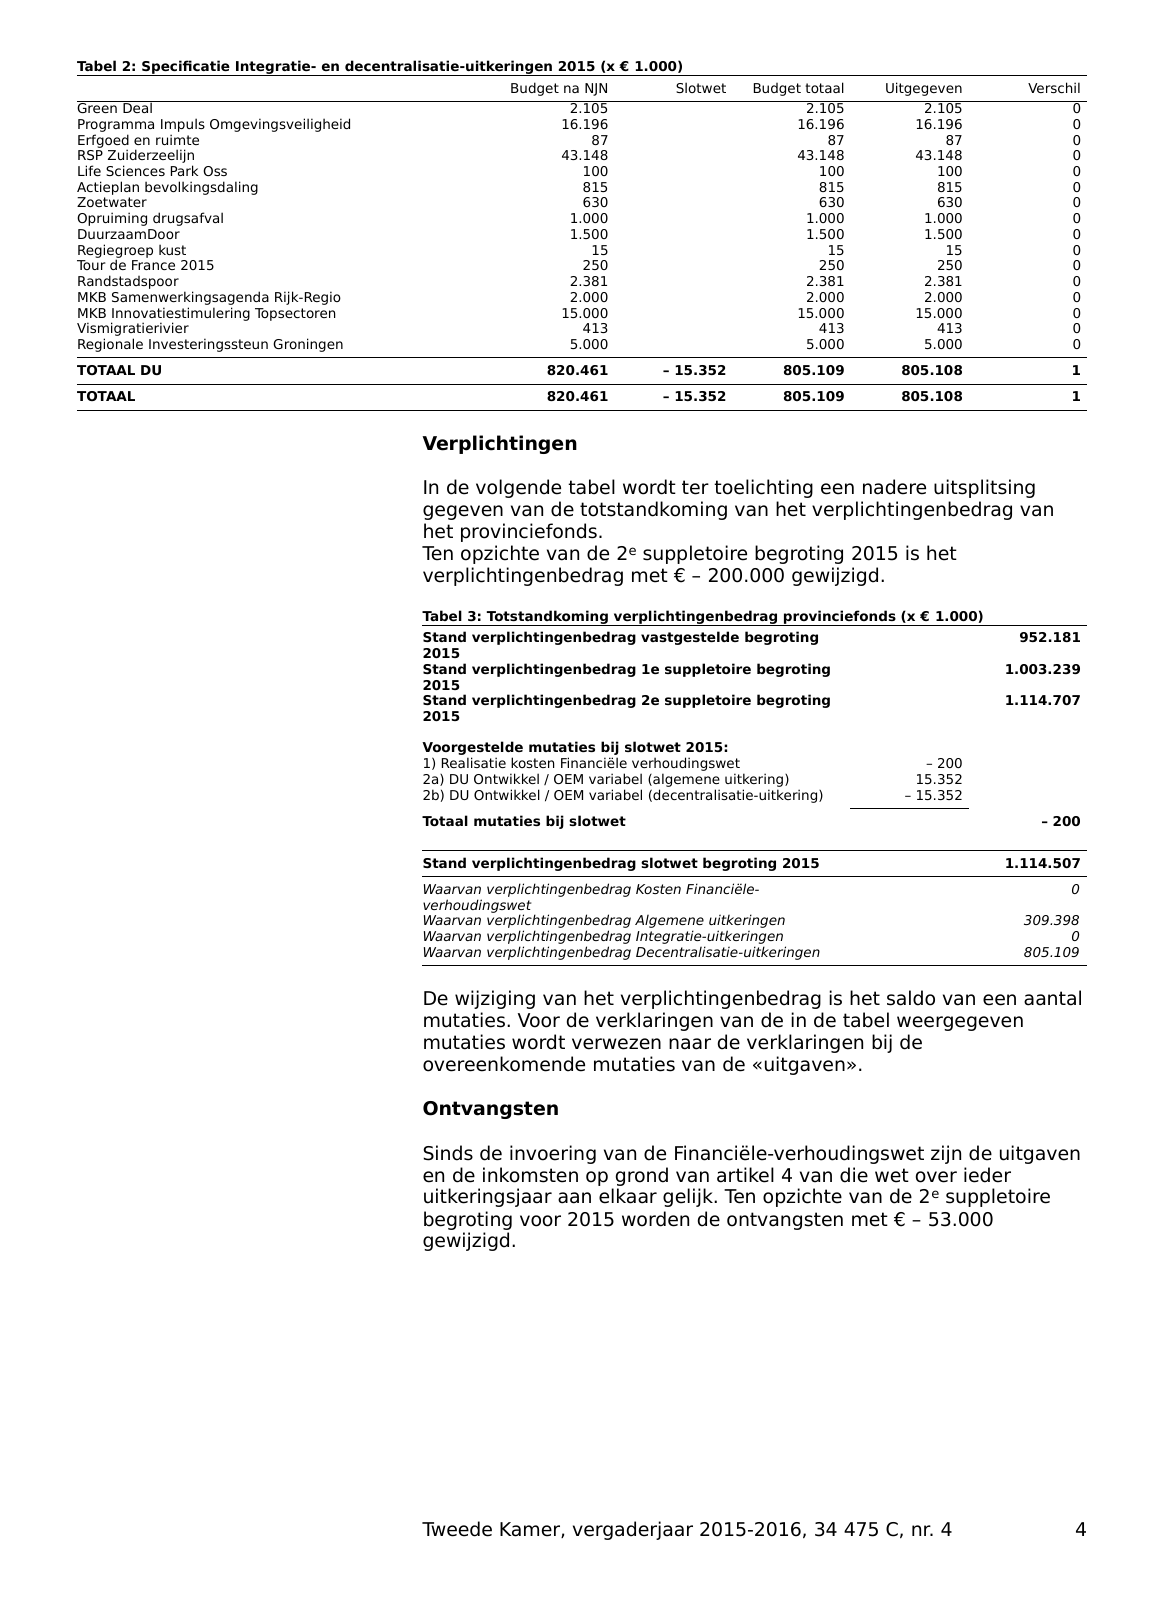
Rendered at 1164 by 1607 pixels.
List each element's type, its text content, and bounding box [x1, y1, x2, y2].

table_cell [422, 829, 850, 850]
table_cell 0 [969, 227, 1087, 242]
table_cell [614, 227, 732, 242]
table_cell [614, 148, 732, 164]
table_cell 16.196 [850, 117, 968, 132]
table_cell Stand verplichtingenbedrag 2e suppletoire begroting 2015 [422, 693, 850, 724]
table_cell 2.105 [732, 102, 850, 117]
table_cell Randstadspoor [77, 274, 496, 290]
table_cell Regionale Investeringssteun Groningen [77, 337, 496, 357]
table_cell Actieplan bevolkingsdaling [77, 180, 496, 195]
table_cell 413 [496, 321, 614, 337]
table_cell 1.000 [496, 211, 614, 227]
table_cell [614, 133, 732, 148]
table_cell 250 [496, 258, 614, 274]
table_cell 1.003.239 [969, 662, 1087, 693]
table_cell 0 [969, 164, 1087, 179]
table_cell 0 [969, 180, 1087, 195]
table_cell 1.000 [732, 211, 850, 227]
table_cell – 15.352 [614, 385, 732, 409]
table_cell [422, 725, 850, 740]
table_cell Budget totaal [732, 76, 850, 101]
table_cell 2.000 [732, 290, 850, 305]
table_cell Waarvan verplichtingenbedrag Algemene uitkeringen [422, 913, 850, 929]
table_cell 0 [969, 211, 1087, 227]
table_cell [614, 321, 732, 337]
table_cell [614, 102, 732, 117]
table_cell 0 [969, 274, 1087, 290]
table_cell Opruiming drugsafval [77, 211, 496, 227]
table_cell 0 [969, 148, 1087, 164]
table_cell 2.381 [732, 274, 850, 290]
table_cell [969, 725, 1087, 740]
table_cell [614, 258, 732, 274]
table_cell 1 [969, 358, 1087, 383]
subtitle Ontvangsten [422, 1098, 1087, 1120]
table_cell 1) Realisatie kosten Financiële verhoudingswet [422, 756, 850, 772]
table_cell 2.105 [850, 102, 968, 117]
table_cell 952.181 [969, 626, 1087, 662]
text De wijziging van het verplichtingenbedrag is het saldo van een aantal mutaties. Voor de verklaringen van de in de tabel weergegeven mutaties wordt verwezen naar de verklaringen bij de overeenkomende mutaties van de «uitgaven». [422, 988, 1087, 1076]
table_cell Stand verplichtingenbedrag 1e suppletoire begroting 2015 [422, 662, 850, 693]
table_cell TOTAAL [77, 385, 496, 409]
table_cell Waarvan verplichtingenbedrag Kosten Financiële-verhoudingswet [422, 877, 850, 913]
table_cell 1 [969, 385, 1087, 409]
table_cell Stand verplichtingenbedrag vastgestelde begroting 2015 [422, 626, 850, 662]
table_cell DuurzaamDoor [77, 227, 496, 242]
table_cell [614, 180, 732, 195]
table_cell Erfgoed en ruimte [77, 133, 496, 148]
table_cell 413 [850, 321, 968, 337]
table_cell [969, 772, 1087, 787]
table_cell 0 [969, 929, 1087, 944]
table_cell 1.500 [850, 227, 968, 242]
table_cell 100 [850, 164, 968, 179]
table_cell [969, 788, 1087, 808]
table_cell 630 [732, 195, 850, 211]
subtitle Verplichtingen [422, 433, 1087, 455]
table_cell 87 [732, 133, 850, 148]
table_cell 15.352 [850, 772, 968, 787]
table_cell [614, 243, 732, 258]
table_cell [614, 117, 732, 132]
table_cell – 200 [850, 756, 968, 772]
table_cell [614, 337, 732, 357]
table_cell MKB Samenwerkingsagenda Rijk-Regio [77, 290, 496, 305]
table_cell 5.000 [732, 337, 850, 357]
table_header Tabel 3: Totstandkoming verplichtingenbedrag provinciefonds (x € 1.000) [422, 609, 1087, 624]
table_cell 805.108 [850, 358, 968, 383]
table_cell Vismigratierivier [77, 321, 496, 337]
table_cell Waarvan verplichtingenbedrag Integratie-uitkeringen [422, 929, 850, 944]
text In de volgende tabel wordt ter toelichting een nadere uitsplitsing gegeven van de totstandkoming van het verplichtingenbedrag van het provinciefonds. [422, 477, 1087, 543]
table_cell [850, 809, 968, 829]
table_cell 15.000 [496, 305, 614, 321]
table_cell MKB Innovatiestimulering Topsectoren [77, 305, 496, 321]
table_cell [850, 877, 968, 913]
table_cell [969, 740, 1087, 756]
table_cell 2.000 [850, 290, 968, 305]
table_cell 0 [969, 290, 1087, 305]
table_cell 16.196 [732, 117, 850, 132]
table_cell [850, 829, 968, 850]
table_cell [614, 195, 732, 211]
table_cell 100 [732, 164, 850, 179]
table_cell 805.109 [732, 358, 850, 383]
table_cell Slotwet [614, 76, 732, 101]
table_cell 16.196 [496, 117, 614, 132]
table_cell [850, 693, 968, 724]
table_cell [850, 626, 968, 662]
table_cell [614, 211, 732, 227]
table_cell 250 [850, 258, 968, 274]
text Ten opzichte van de 2e suppletoire begroting 2015 is het verplichtingenbedrag met € – 200.000 gewijzigd. [422, 543, 1087, 587]
table_cell 805.109 [969, 945, 1087, 965]
table_cell – 200 [969, 808, 1087, 829]
table_cell 100 [496, 164, 614, 179]
table_cell [850, 929, 968, 944]
text Sinds de invoering van de Financiële-verhoudingswet zijn de uitgaven en de inkomsten op grond van artikel 4 van die wet over ieder uitkeringsjaar aan elkaar gelijk. Ten opzichte van de 2e suppletoire begroting voor 2015 worden de ontvangsten met € – 53.000 gewijzigd. [422, 1142, 1087, 1252]
table_cell 0 [969, 243, 1087, 258]
table_cell 2.381 [496, 274, 614, 290]
table_cell 1.114.707 [969, 693, 1087, 724]
table_cell [850, 725, 968, 740]
table_cell 0 [969, 305, 1087, 321]
table_cell 43.148 [732, 148, 850, 164]
table_cell Waarvan verplichtingenbedrag Decentralisatie-uitkeringen [422, 945, 850, 965]
table_cell 0 [969, 258, 1087, 274]
table_cell Uitgegeven [850, 76, 968, 101]
table_cell 630 [850, 195, 968, 211]
table_cell Verschil [969, 76, 1087, 101]
table_cell 0 [969, 337, 1087, 357]
table_cell RSP Zuiderzeelijn [77, 148, 496, 164]
table_cell [969, 829, 1087, 850]
table_cell 2a) DU Ontwikkel / OEM variabel (algemene uitkering) [422, 772, 850, 787]
table_cell 0 [969, 117, 1087, 132]
table_cell [850, 851, 968, 876]
table_cell 815 [496, 180, 614, 195]
table_cell [850, 740, 968, 756]
table_cell [850, 913, 968, 929]
table_cell 2.381 [850, 274, 968, 290]
table_cell 820.461 [496, 358, 614, 383]
table_cell – 15.352 [614, 358, 732, 383]
table_cell 1.500 [496, 227, 614, 242]
table_cell [77, 76, 496, 101]
table_cell 87 [850, 133, 968, 148]
table_cell Tour de France 2015 [77, 258, 496, 274]
table_cell 15 [496, 243, 614, 258]
table_cell 0 [969, 102, 1087, 117]
table_cell 2.000 [496, 290, 614, 305]
table_cell 0 [969, 195, 1087, 211]
table_cell 15 [850, 243, 968, 258]
table_cell Life Sciences Park Oss [77, 164, 496, 179]
table_cell 15.000 [850, 305, 968, 321]
table_cell 2b) DU Ontwikkel / OEM variabel (decentralisatie-uitkering) [422, 788, 850, 808]
table_cell [614, 164, 732, 179]
table_cell 5.000 [850, 337, 968, 357]
table_cell 2.105 [496, 102, 614, 117]
table_cell 43.148 [496, 148, 614, 164]
table_cell [614, 274, 732, 290]
table_cell [614, 290, 732, 305]
table_cell – 15.352 [850, 788, 968, 808]
table_cell 805.108 [850, 385, 968, 409]
table_cell 15 [732, 243, 850, 258]
table_cell 820.461 [496, 385, 614, 409]
table_cell [850, 945, 968, 965]
table_cell 250 [732, 258, 850, 274]
table_cell [850, 662, 968, 693]
table_cell [969, 756, 1087, 772]
table_cell 805.109 [732, 385, 850, 409]
table_cell 43.148 [850, 148, 968, 164]
table_cell 15.000 [732, 305, 850, 321]
table_cell Budget na NJN [496, 76, 614, 101]
table_cell Green Deal [77, 102, 496, 117]
table_cell Regiegroep kust [77, 243, 496, 258]
table_cell 815 [850, 180, 968, 195]
table_cell [614, 305, 732, 321]
table_cell 87 [496, 133, 614, 148]
table_cell 1.114.507 [969, 851, 1087, 876]
table_cell 0 [969, 133, 1087, 148]
table_cell 5.000 [496, 337, 614, 357]
table_header Tabel 2: Specificatie Integratie- en decentralisatie-uitkeringen 2015 (x € 1.000) [77, 59, 1087, 75]
table_cell 1.500 [732, 227, 850, 242]
table_cell Programma Impuls Omgevingsveiligheid [77, 117, 496, 132]
table_cell 0 [969, 877, 1087, 913]
table_cell 0 [969, 321, 1087, 337]
table_cell 413 [732, 321, 850, 337]
table_cell 630 [496, 195, 614, 211]
table_cell 309.398 [969, 913, 1087, 929]
table_cell 1.000 [850, 211, 968, 227]
table_cell Stand verplichtingenbedrag slotwet begroting 2015 [422, 851, 850, 876]
table_cell Totaal mutaties bij slotwet [422, 808, 850, 829]
table_cell Zoetwater [77, 195, 496, 211]
table_cell Voorgestelde mutaties bij slotwet 2015: [422, 740, 850, 756]
table_cell 815 [732, 180, 850, 195]
table_cell TOTAAL DU [77, 358, 496, 383]
